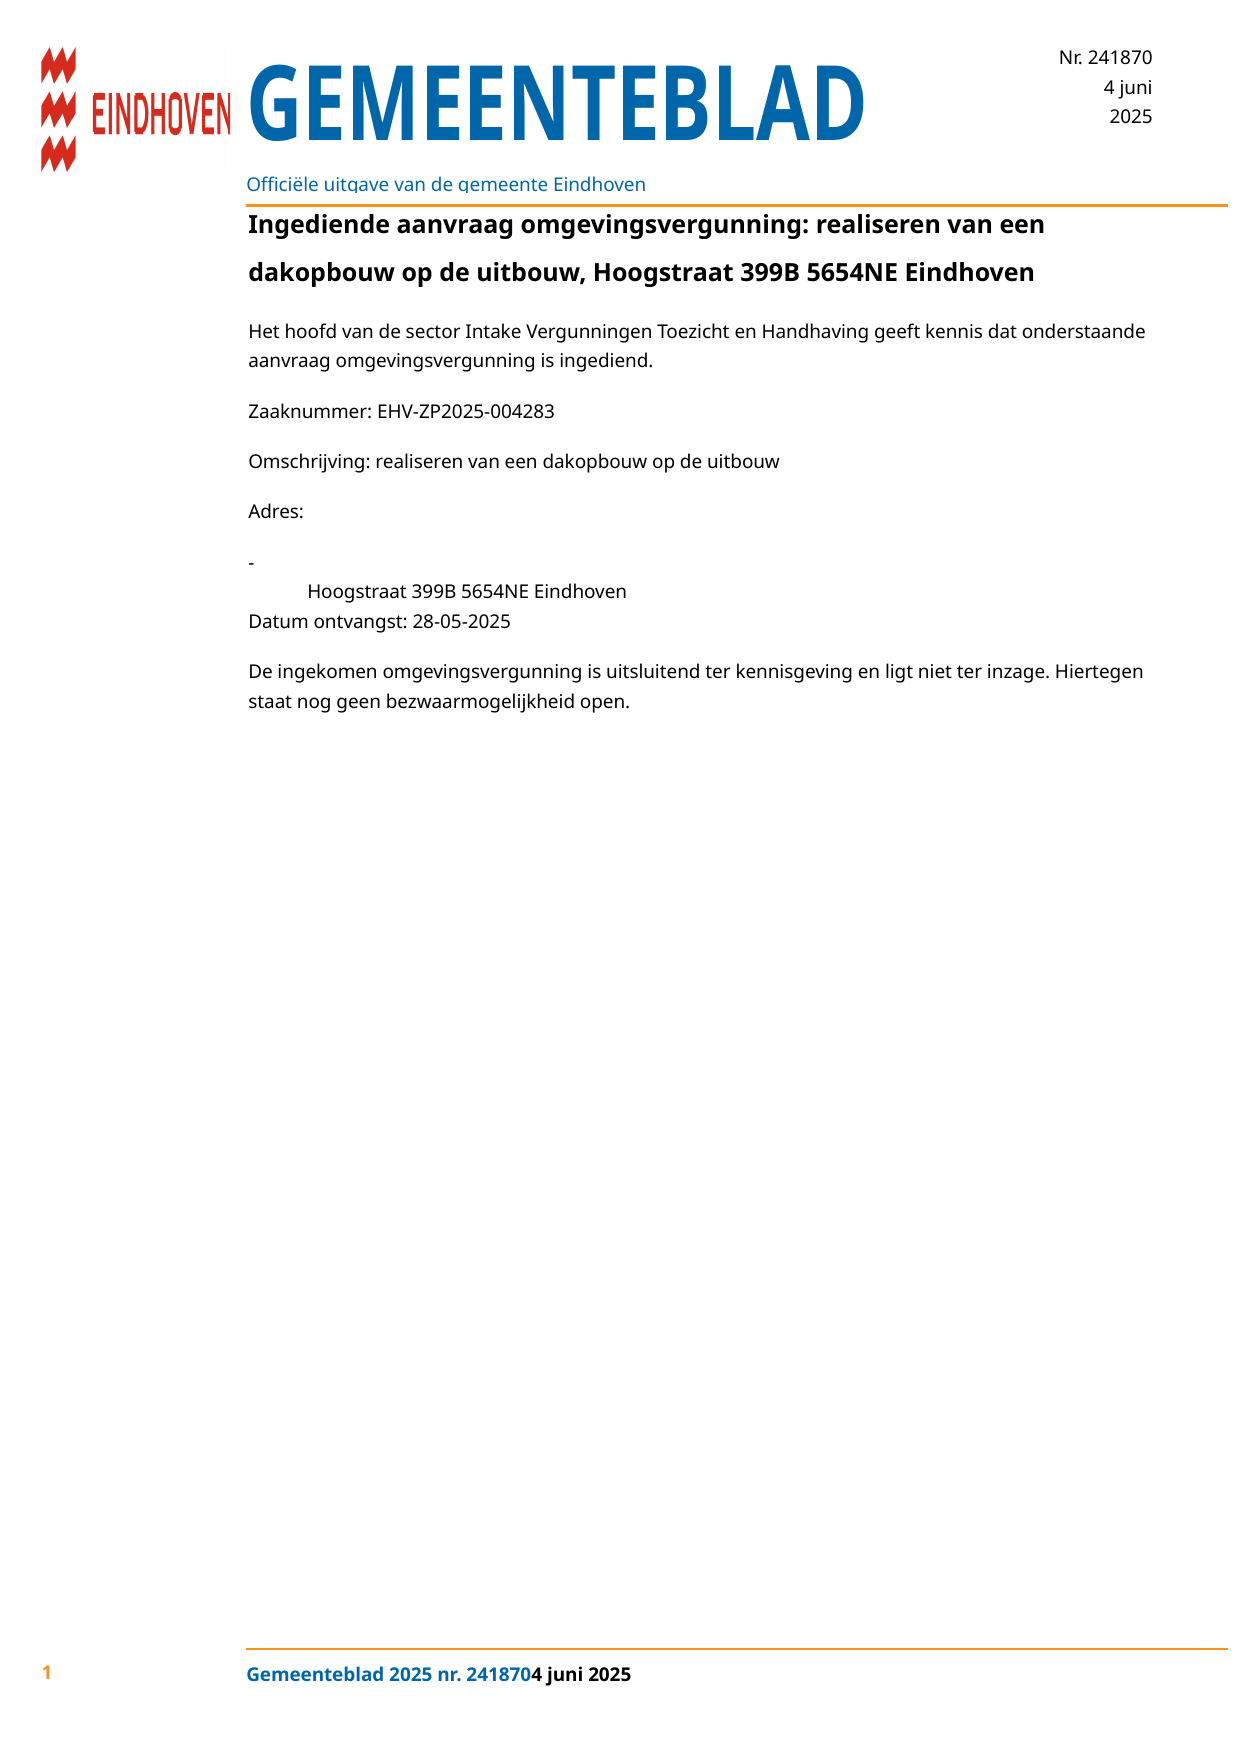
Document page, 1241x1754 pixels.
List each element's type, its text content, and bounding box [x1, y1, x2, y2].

text Zaaknummer: EHV-ZP2025-004283 [248, 398, 1152, 424]
picture [41, 47, 231, 172]
text Adres: [248, 499, 1152, 524]
text Datum ontvangst: 28-05-2025 [248, 608, 1152, 634]
text Ingediende aanvraag omgevingsvergunning: realiseren van een dakopbouw op de uitbouw, Hoogstraat 399B 5654NE Eindhoven [248, 207, 1152, 288]
text De ingekomen omgevingsvergunning is uitsluitend ter kennisgeving en ligt niet ter inzage. Hiertegen staat nog geen bezwaarmogelijkheid open. [248, 659, 1152, 714]
list Hoogstraat 399B 5654NE Eindhoven [248, 579, 1152, 604]
text Omschrijving: realiseren van een dakopbouw op de uitbouw [248, 448, 1152, 474]
text Het hoofd van de sector Intake Vergunningen Toezicht en Handhaving geeft kennis dat onderstaande aanvraag omgevingsvergunning is ingediend. [248, 318, 1152, 373]
